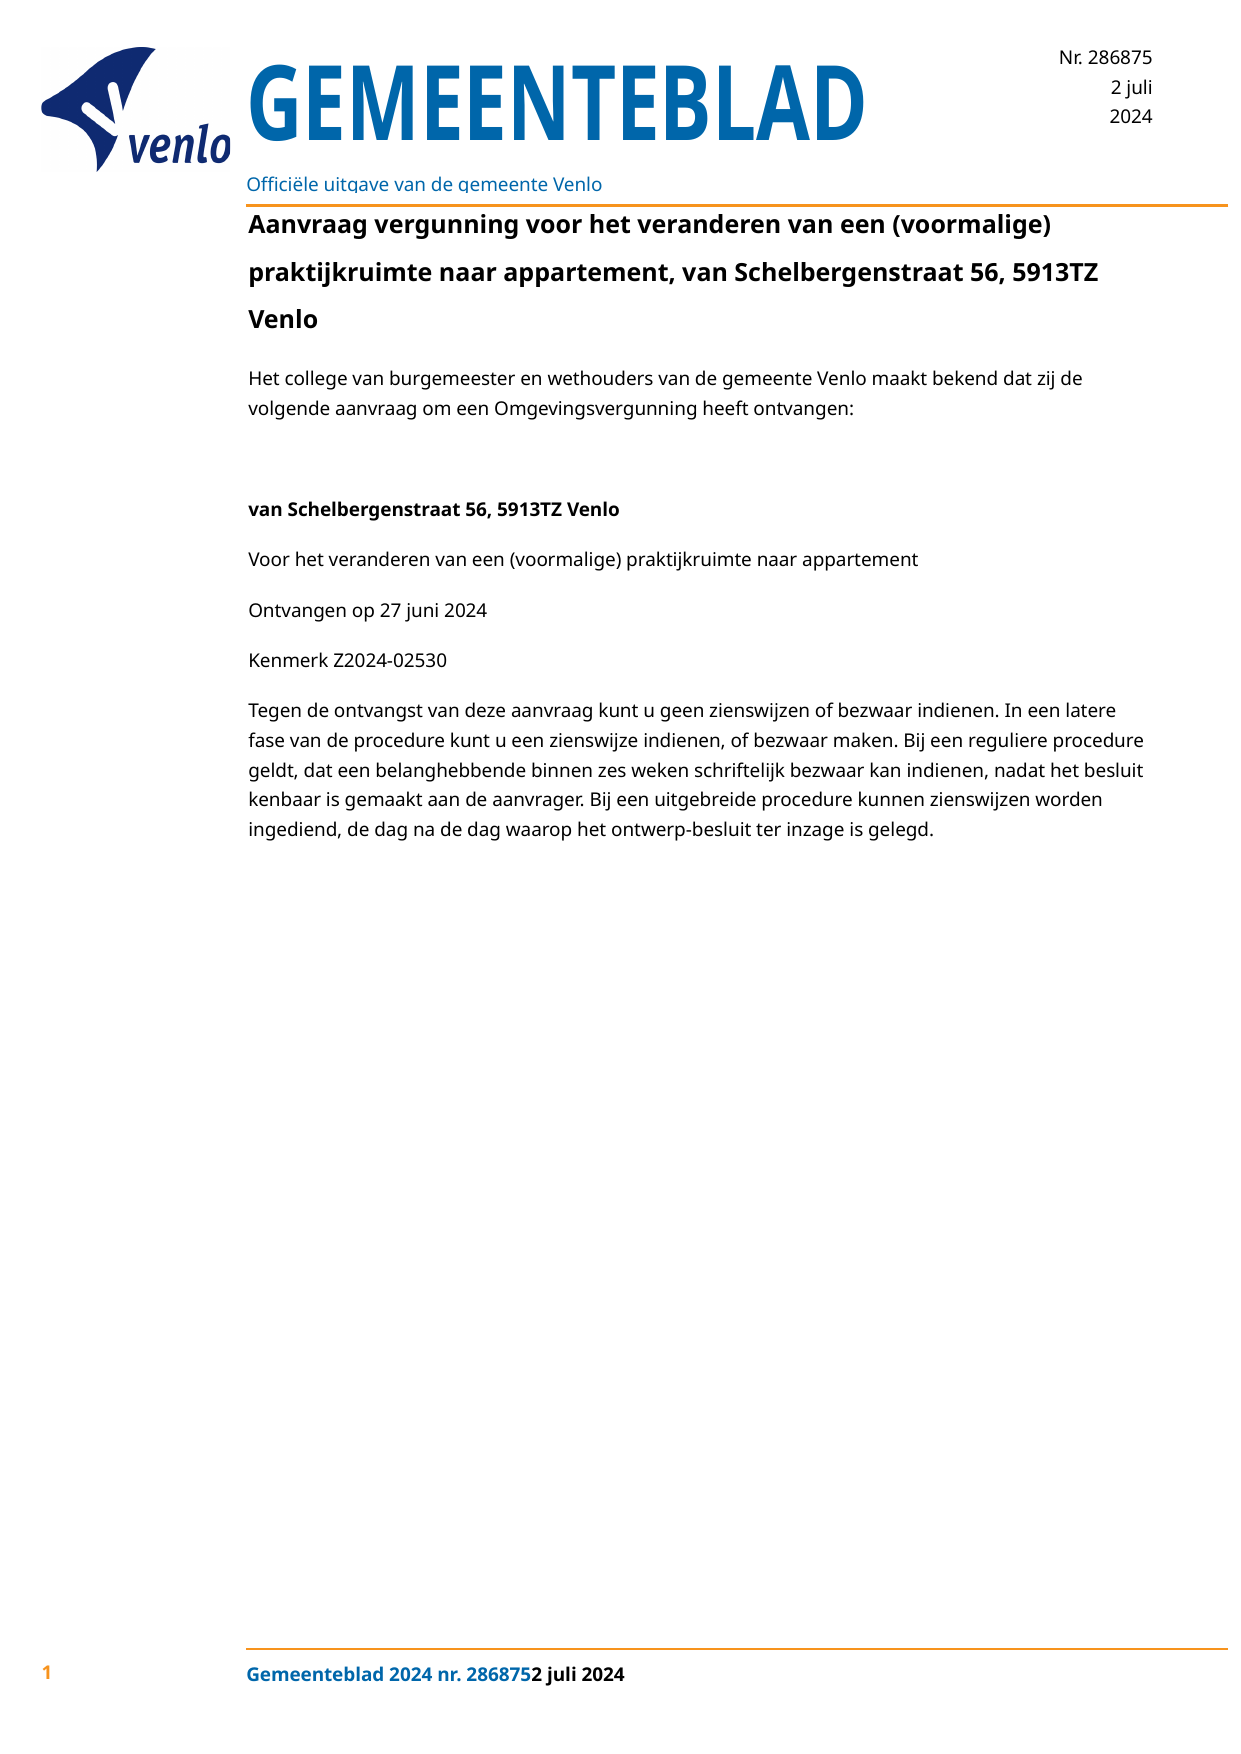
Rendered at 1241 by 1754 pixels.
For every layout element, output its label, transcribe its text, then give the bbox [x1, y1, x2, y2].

text Tegen de ontvangst van deze aanvraag kunt u geen zienswijzen of bezwaar indienen. In een latere fase van de procedure kunt u een zienswijze indienen, of bezwaar maken. Bij een reguliere procedure geldt, dat een belanghebbende binnen zes weken schriftelijk bezwaar kan indienen, nadat het besluit kenbaar is gemaakt aan de aanvrager. Bij een uitgebreide procedure kunnen zienswijzen worden ingediend, de dag na de dag waarop het ontwerp-besluit ter inzage is gelegd. [248, 698, 1152, 842]
text van Schelbergenstraat 56, 5913TZ Venlo [248, 496, 1152, 522]
text Voor het veranderen van een (voormalige) praktijkruimte naar appartement [248, 546, 1152, 572]
text Kenmerk Z2024-02530 [248, 647, 1152, 673]
text Aanvraag vergunning voor het veranderen van een (voormalige) praktijkruimte naar appartement, van Schelbergenstraat 56, 5913TZ Venlo [248, 207, 1152, 336]
picture [41, 47, 231, 172]
text Het college van burgemeester en wethouders van de gemeente Venlo maakt bekend dat zij de volgende aanvraag om een Omgevingsvergunning heeft ontvangen: [248, 366, 1152, 421]
text Ontvangen op 27 juni 2024 [248, 597, 1152, 622]
